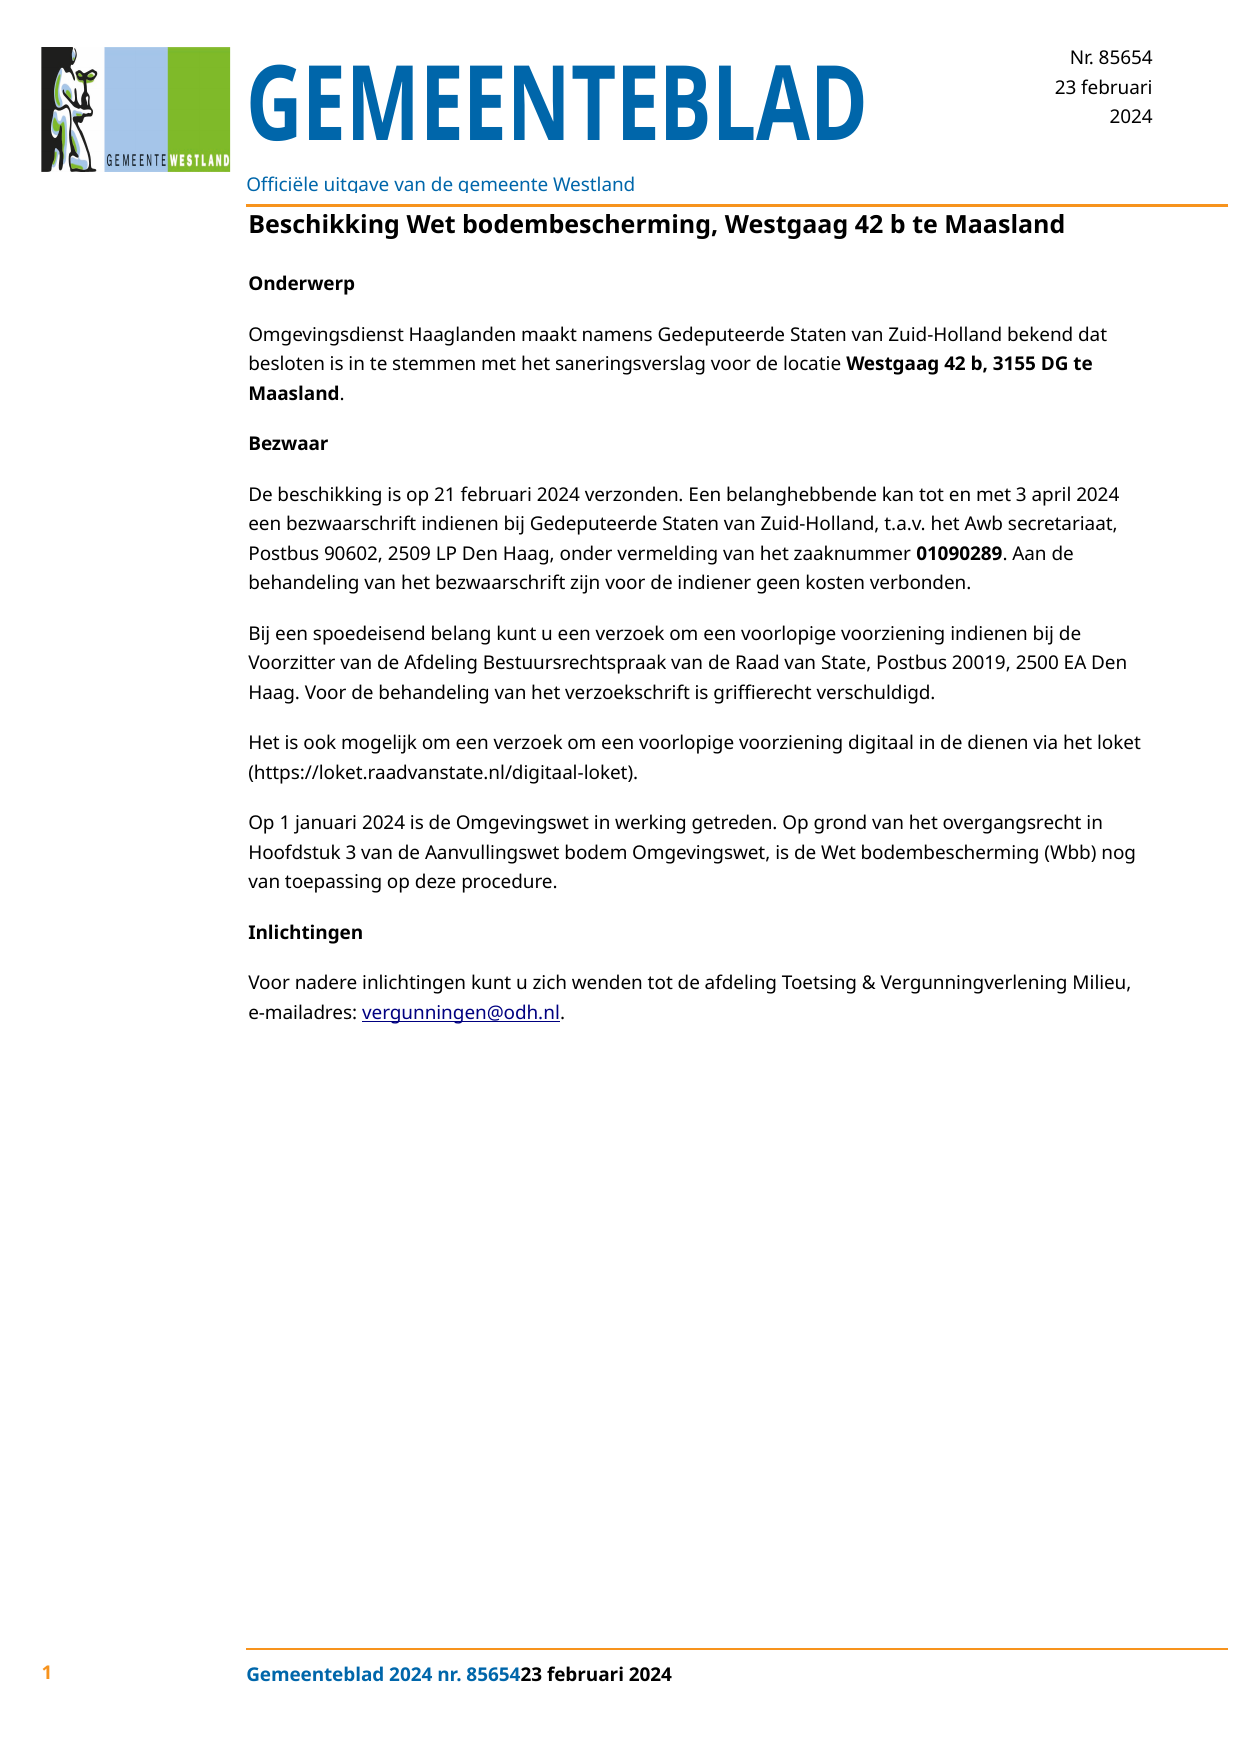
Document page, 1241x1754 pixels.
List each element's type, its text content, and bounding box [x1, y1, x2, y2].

text Voor nadere inlichtingen kunt u zich wenden tot de afdeling Toetsing & Vergunningverlening Milieu, e-mailadres: vergunningen@odh.nl. [248, 969, 1152, 1025]
text Bij een spoedeisend belang kunt u een verzoek om een voorlopige voorziening indienen bij de Voorzitter van de Afdeling Bestuursrechtspraak van de Raad van State, Postbus 20019, 2500 EA Den Haag. Voor de behandeling van het verzoekschrift is griffierecht verschuldigd. [248, 620, 1152, 705]
text Bezwaar [248, 430, 1152, 456]
text Op 1 januari 2024 is de Omgevingswet in werking getreden. Op grond van het overgangsrecht in Hoofdstuk 3 van de Aanvullingswet bodem Omgevingswet, is de Wet bodembescherming (Wbb) nog van toepassing op deze procedure. [248, 809, 1152, 894]
text De beschikking is op 21 februari 2024 verzonden. Een belanghebbende kan tot en met 3 april 2024 een bezwaarschrift indienen bij Gedeputeerde Staten van Zuid-Holland, t.a.v. het Awb secretariaat, Postbus 90602, 2509 LP Den Haag, onder vermelding van het zaaknummer 01090289. Aan de behandeling van het bezwaarschrift zijn voor de indiener geen kosten verbonden. [248, 481, 1152, 595]
text Inlichtingen [248, 919, 1152, 945]
text Onderwerp [248, 270, 1152, 296]
text Omgevingsdienst Haaglanden maakt namens Gedeputeerde Staten van Zuid-Holland bekend dat besloten is in te stemmen met het saneringsverslag voor de locatie Westgaag 42 b, 3155 DG te Maasland. [248, 321, 1152, 406]
picture [41, 47, 231, 172]
text Het is ook mogelijk om een verzoek om een voorlopige voorziening digitaal in de dienen via het loket (https://loket.raadvanstate.nl/digitaal-loket). [248, 729, 1152, 785]
text Beschikking Wet bodembescherming, Westgaag 42 b te Maasland [248, 207, 1152, 241]
